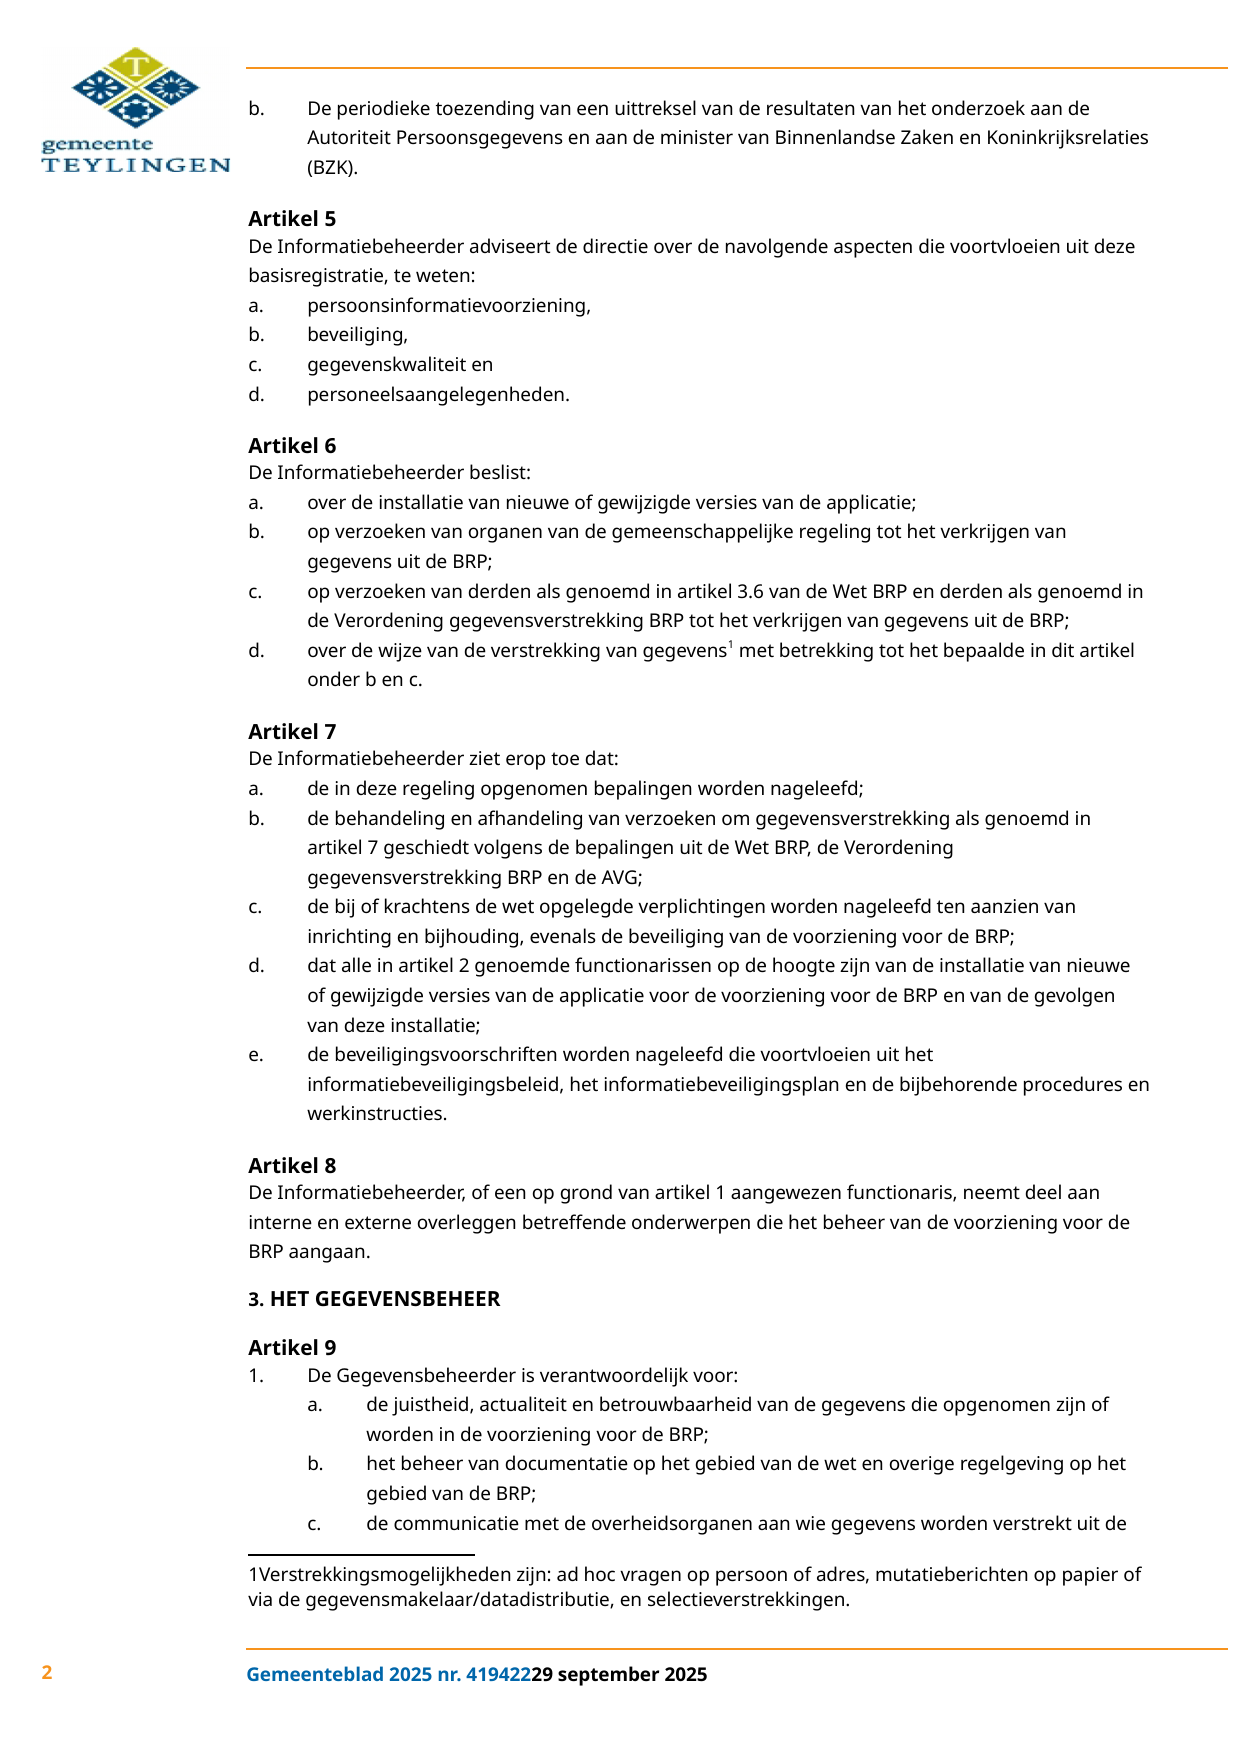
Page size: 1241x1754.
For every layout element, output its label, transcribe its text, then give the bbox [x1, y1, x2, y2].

list De Gegevensbeheerder is verantwoordelijk voor: [248, 1362, 1152, 1388]
text De Informatiebeheerder ziet erop toe dat: [248, 746, 1152, 771]
text Artikel 5 [248, 204, 1152, 233]
list op verzoeken van derden als genoemd in artikel 3.6 van de Wet BRP en derden als genoemd in de Verordening gegevensverstrekking BRP tot het verkrijgen van gegevens uit de BRP; [248, 578, 1152, 633]
list persoonsinformatievoorziening, [248, 292, 1152, 318]
list beveiliging, [248, 322, 1152, 347]
list de bij of krachtens de wet opgelegde verplichtingen worden nageleefd ten aanzien van inrichting en bijhouding, evenals de beveiliging van de voorziening voor de BRP; [248, 893, 1152, 949]
text Artikel 8 [248, 1151, 1152, 1179]
list op verzoeken van organen van de gemeenschappelijke regeling tot het verkrijgen van gegevens uit de BRP; [248, 519, 1152, 574]
list De periodieke toezending van een uittreksel van de resultaten van het onderzoek aan de Autoriteit Persoonsgegevens en aan de minister van Binnenlandse Zaken en Koninkrijksrelaties (BZK). [248, 95, 1152, 180]
list over de wijze van de verstrekking van gegevens met betrekking tot het bepaalde in dit artikel onder b en c. [248, 637, 1152, 692]
list over de installatie van nieuwe of gewijzigde versies van de applicatie; [248, 489, 1152, 515]
text Artikel 6 [248, 431, 1152, 459]
text De Informatiebeheerder adviseert de directie over de navolgende aspecten die voortvloeien uit deze basisregistratie, te weten: [248, 233, 1152, 288]
text Artikel 7 [248, 717, 1152, 746]
picture [41, 47, 231, 172]
text De Informatiebeheerder beslist: [248, 459, 1152, 485]
list de in deze regeling opgenomen bepalingen worden nageleefd; [248, 775, 1152, 801]
list de behandeling en afhandeling van verzoeken om gegevensverstrekking als genoemd in artikel 7 geschiedt volgens de bepalingen uit de Wet BRP, de Verordening gegevensverstrekking BRP en de AVG; [248, 805, 1152, 889]
text 3. HET GEGEVENSBEHEER [248, 1284, 1152, 1313]
list personeelsaangelegenheden. [248, 381, 1152, 406]
text Artikel 9 [248, 1333, 1152, 1362]
list gegevenskwaliteit en [248, 351, 1152, 377]
list de communicatie met de overheidsorganen aan wie gegevens worden verstrekt uit de [307, 1510, 1152, 1536]
text De Informatiebeheerder, of een op grond van artikel 1 aangewezen functionaris, neemt deel aan interne en externe overleggen betreffende onderwerpen die het beheer van de voorziening voor de BRP aangaan. [248, 1179, 1152, 1264]
list Verstrekkingsmogelijkheden zijn: ad hoc vragen op persoon of adres, mutatieberichten op papier of via de gegevensmakelaar/datadistributie, en selectieverstrekkingen. [248, 1561, 1152, 1612]
list dat alle in artikel 2 genoemde functionarissen op de hoogte zijn van de installatie van nieuwe of gewijzigde versies van de applicatie voor de voorziening voor de BRP en van de gevolgen van deze installatie; [248, 953, 1152, 1037]
list de beveiligingsvoorschriften worden nageleefd die voortvloeien uit het informatiebeveiligingsbeleid, het informatiebeveiligingsplan en de bijbehorende procedures en werkinstructies. [248, 1041, 1152, 1126]
list de juistheid, actualiteit en betrouwbaarheid van de gegevens die opgenomen zijn of worden in de voorziening voor de BRP; [307, 1391, 1152, 1447]
list het beheer van documentatie op het gebied van de wet en overige regelgeving op het gebied van de BRP; [307, 1451, 1152, 1506]
